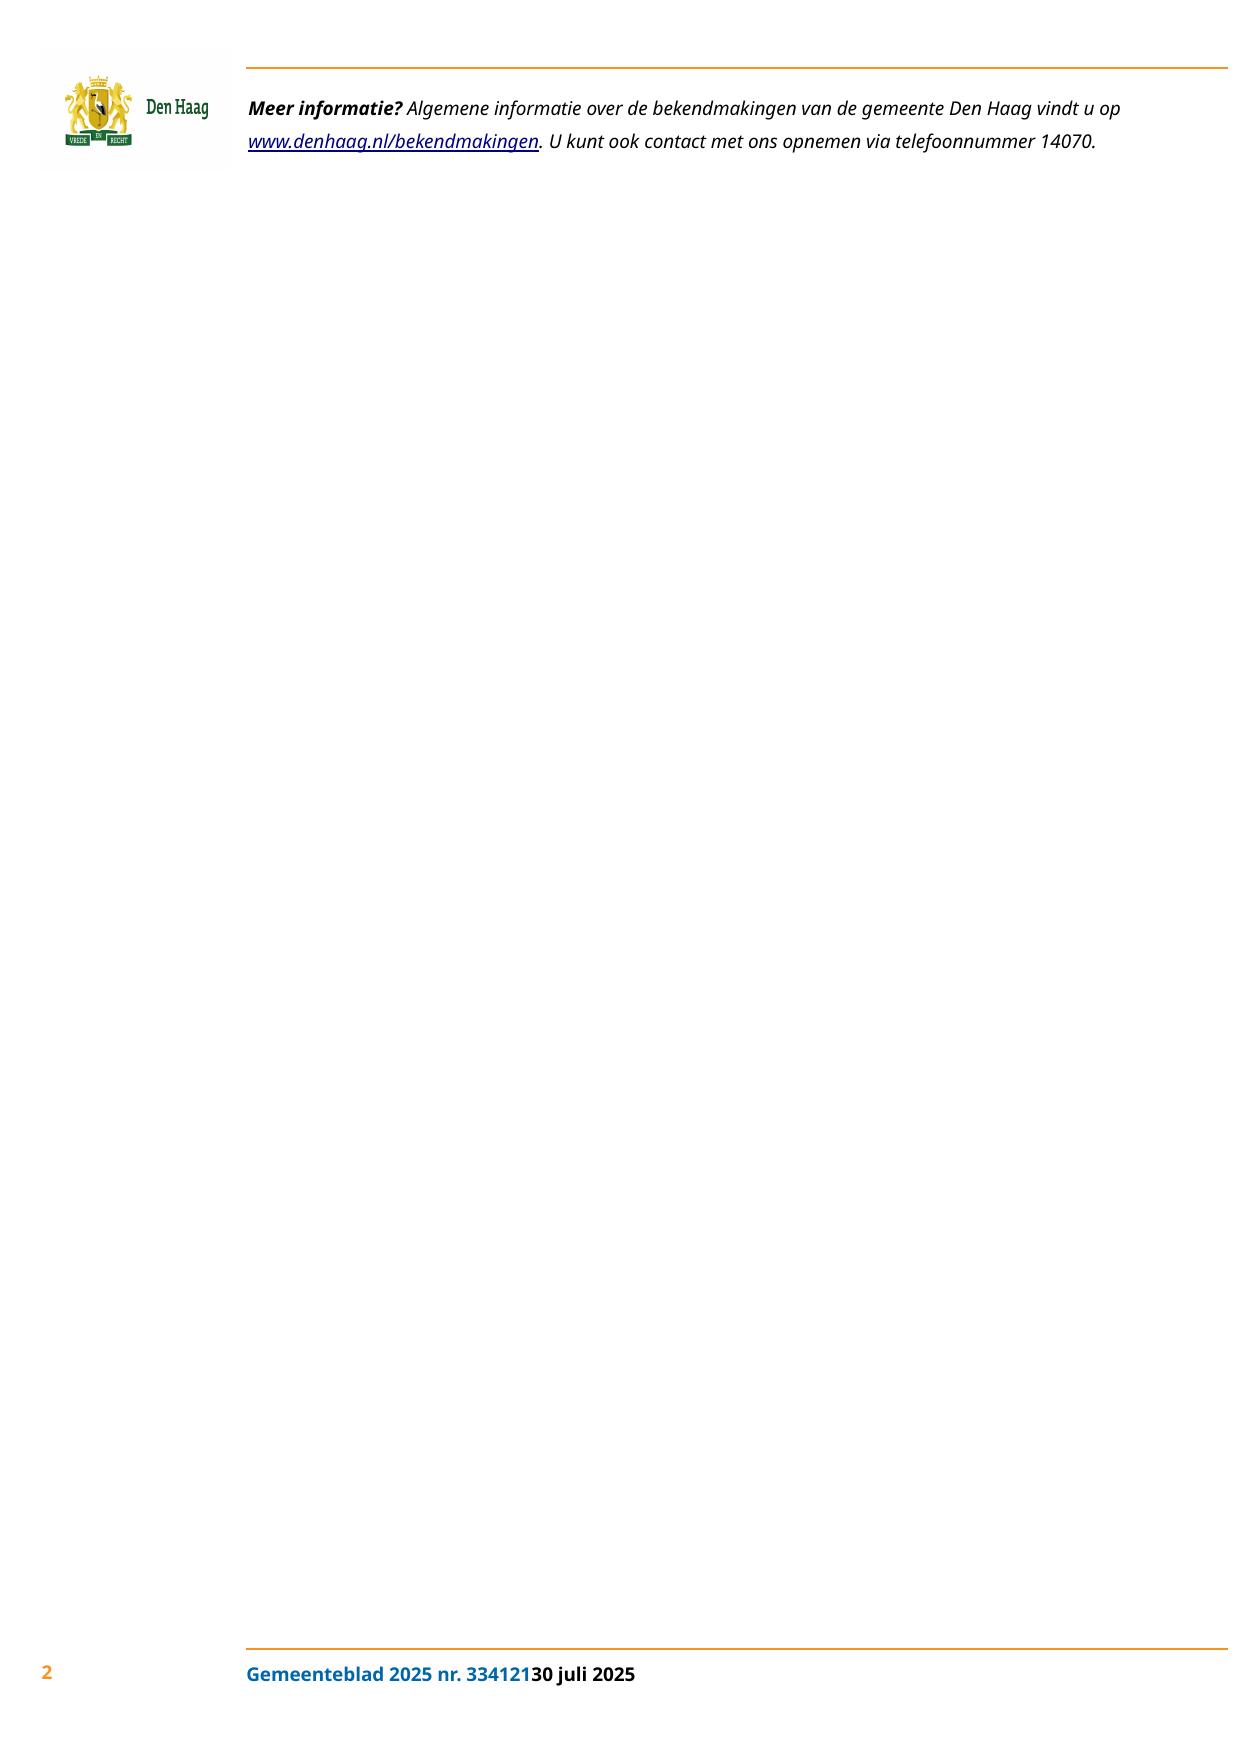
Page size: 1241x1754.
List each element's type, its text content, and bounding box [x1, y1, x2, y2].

picture [41, 47, 231, 172]
text Meer informatie? Algemene informatie over de bekendmakingen van de gemeente Den Haag vindt u op www.denhaag.nl/bekendmakingen. U kunt ook contact met ons opnemen via telefoonnummer 14070. [248, 95, 1152, 154]
